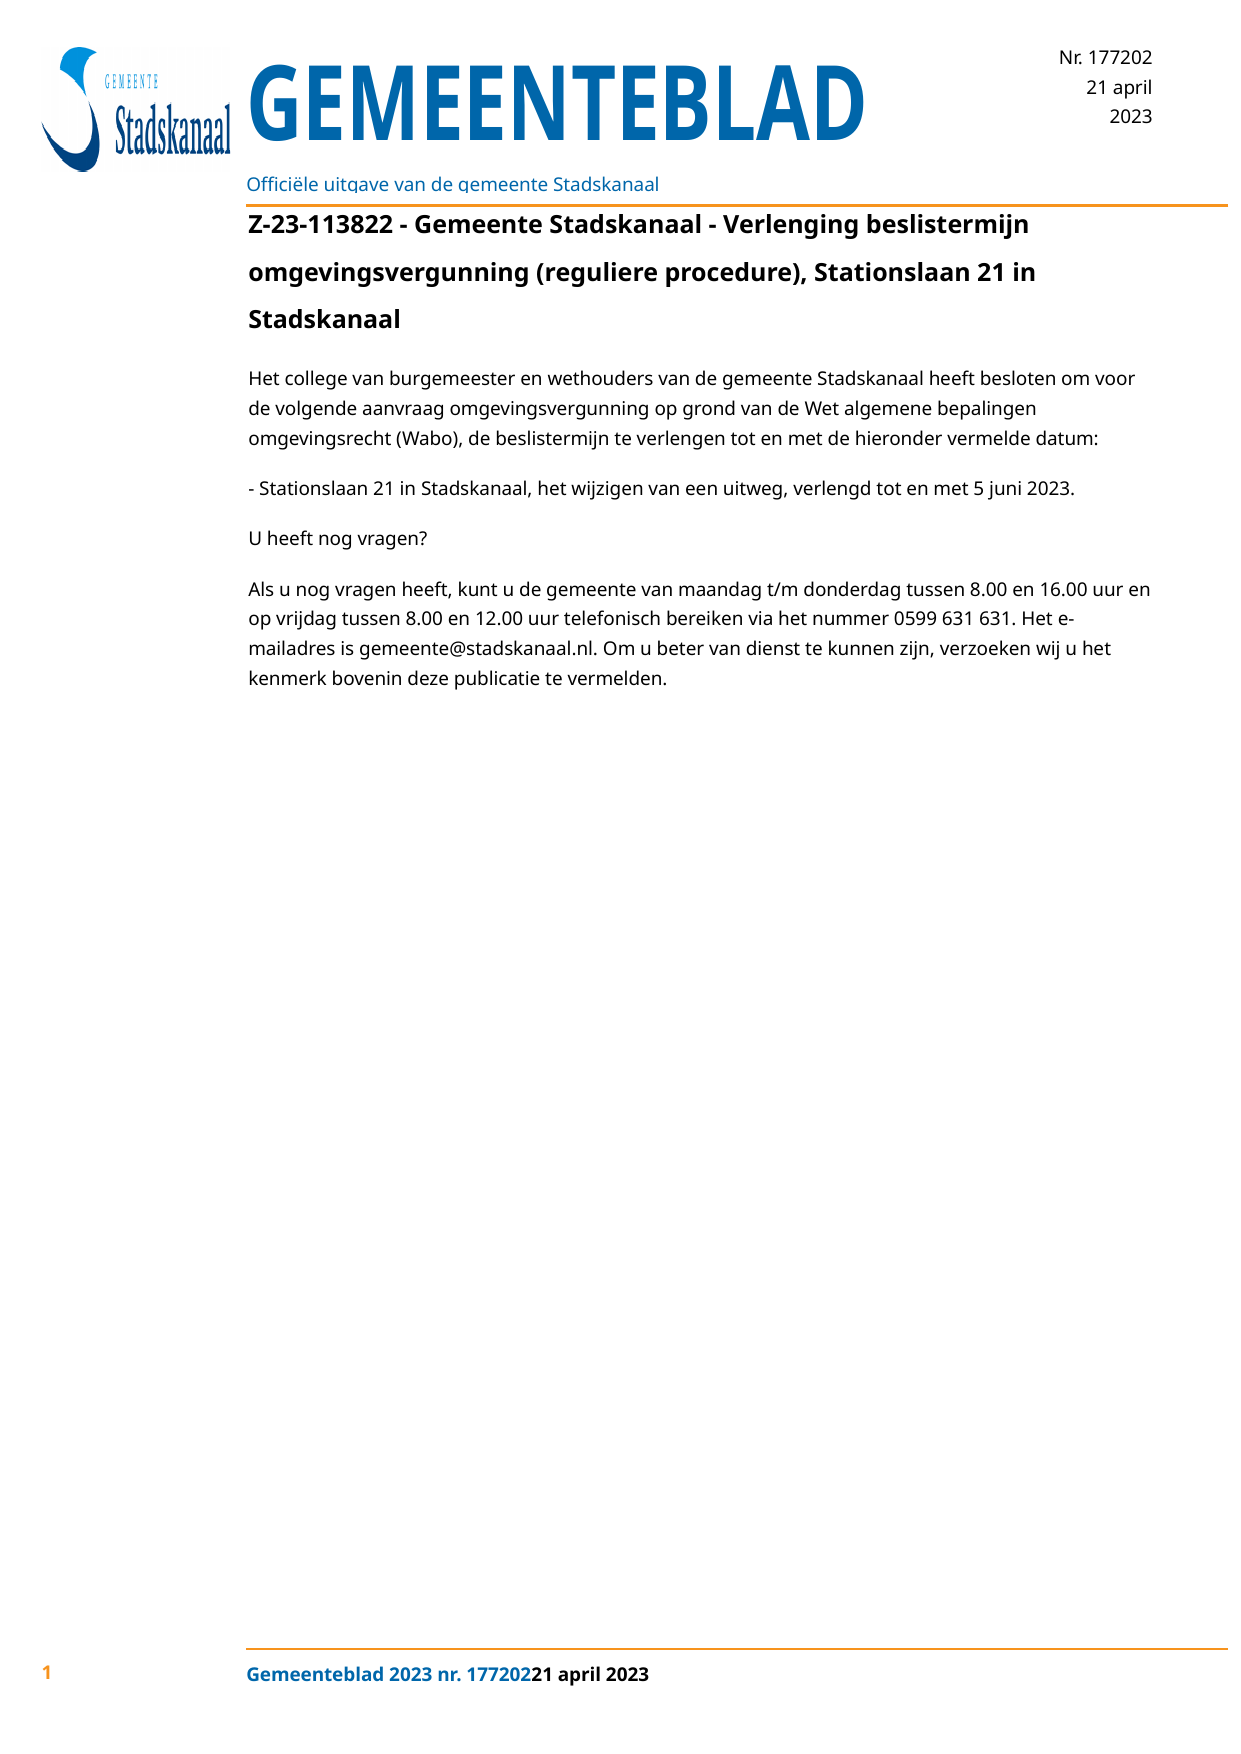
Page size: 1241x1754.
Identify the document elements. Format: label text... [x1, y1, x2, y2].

text Z-23-113822 - Gemeente Stadskanaal - Verlenging beslistermijn omgevingsvergunning (reguliere procedure), Stationslaan 21 in Stadskanaal [248, 207, 1152, 336]
text - Stationslaan 21 in Stadskanaal, het wijzigen van een uitweg, verlengd tot en met 5 juni 2023. [248, 475, 1152, 501]
text U heeft nog vragen? [248, 526, 1152, 551]
text Als u nog vragen heeft, kunt u de gemeente van maandag t/m donderdag tussen 8.00 en 16.00 uur en op vrijdag tussen 8.00 en 12.00 uur telefonisch bereiken via het nummer 0599 631 631. Het e-mailadres is gemeente@stadskanaal.nl. Om u beter van dienst te kunnen zijn, verzoeken wij u het kenmerk bovenin deze publicatie te vermelden. [248, 576, 1152, 690]
picture [41, 47, 231, 172]
text Het college van burgemeester en wethouders van de gemeente Stadskanaal heeft besloten om voor de volgende aanvraag omgevingsvergunning op grond van de Wet algemene bepalingen omgevingsrecht (Wabo), de beslistermijn te verlengen tot en met de hieronder vermelde datum: [248, 366, 1152, 450]
